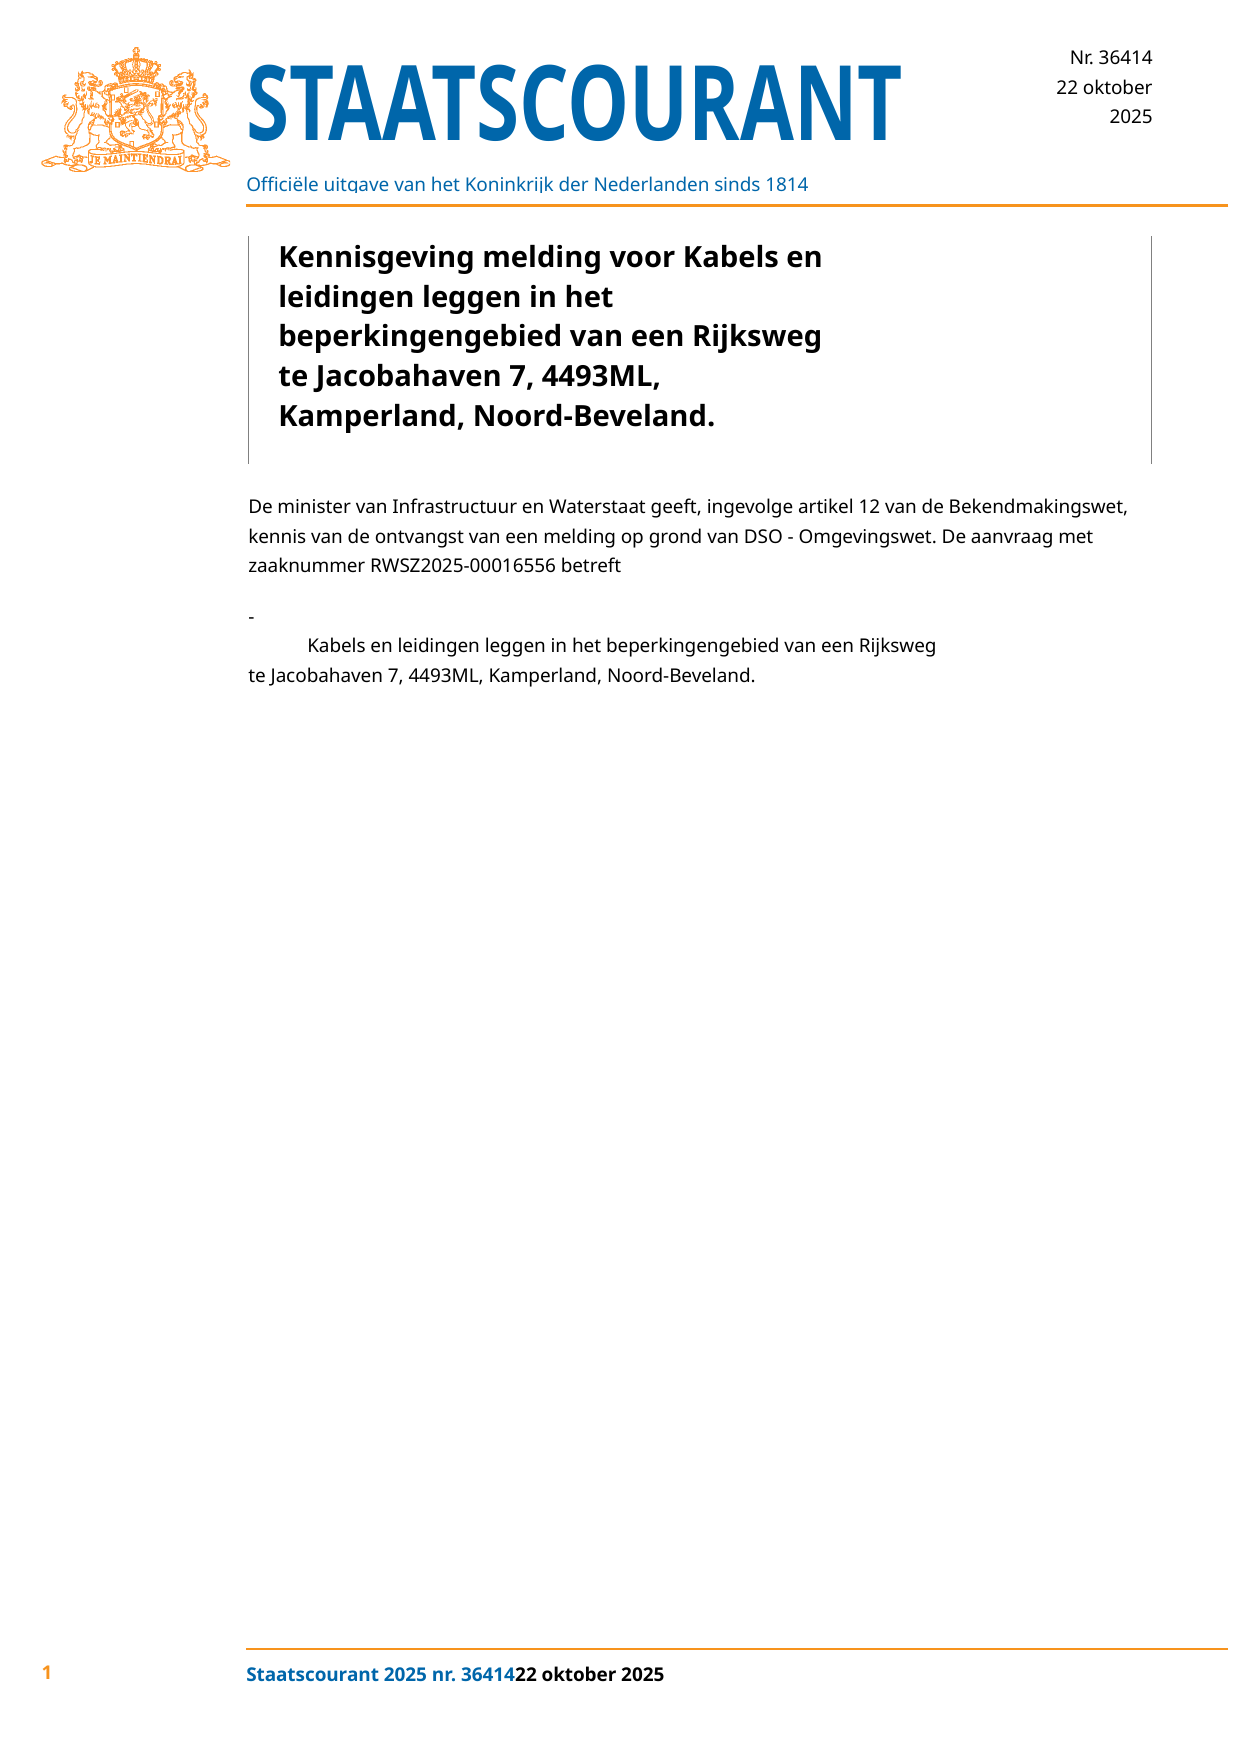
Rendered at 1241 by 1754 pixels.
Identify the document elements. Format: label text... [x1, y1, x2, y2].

table_header [1090, 236, 1151, 413]
table_header [850, 236, 912, 413]
text te Jacobahaven 7, 4493ML, Kamperland, Noord-Beveland. [248, 662, 1152, 688]
text De minister van Infrastructuur en Waterstaat geeft, ingevolge artikel 12 van de Bekendmakingswet, kennis van de ontvangst van een melding op grond van DSO - Omgevingswet. De aanvraag met zaaknummer RWSZ2025-00016556 betreft [248, 493, 1152, 578]
picture [912, 236, 1090, 414]
table_header [850, 414, 1151, 464]
table_header Kennisgeving melding voor Kabels en leidingen leggen in het beperkingengebied van een Rijksweg te Jacobahaven 7, 4493ML, Kamperland, Noord-Beveland. [249, 236, 850, 464]
picture [41, 47, 231, 172]
list Kabels en leidingen leggen in het beperkingengebied van een Rijksweg [248, 632, 1152, 658]
